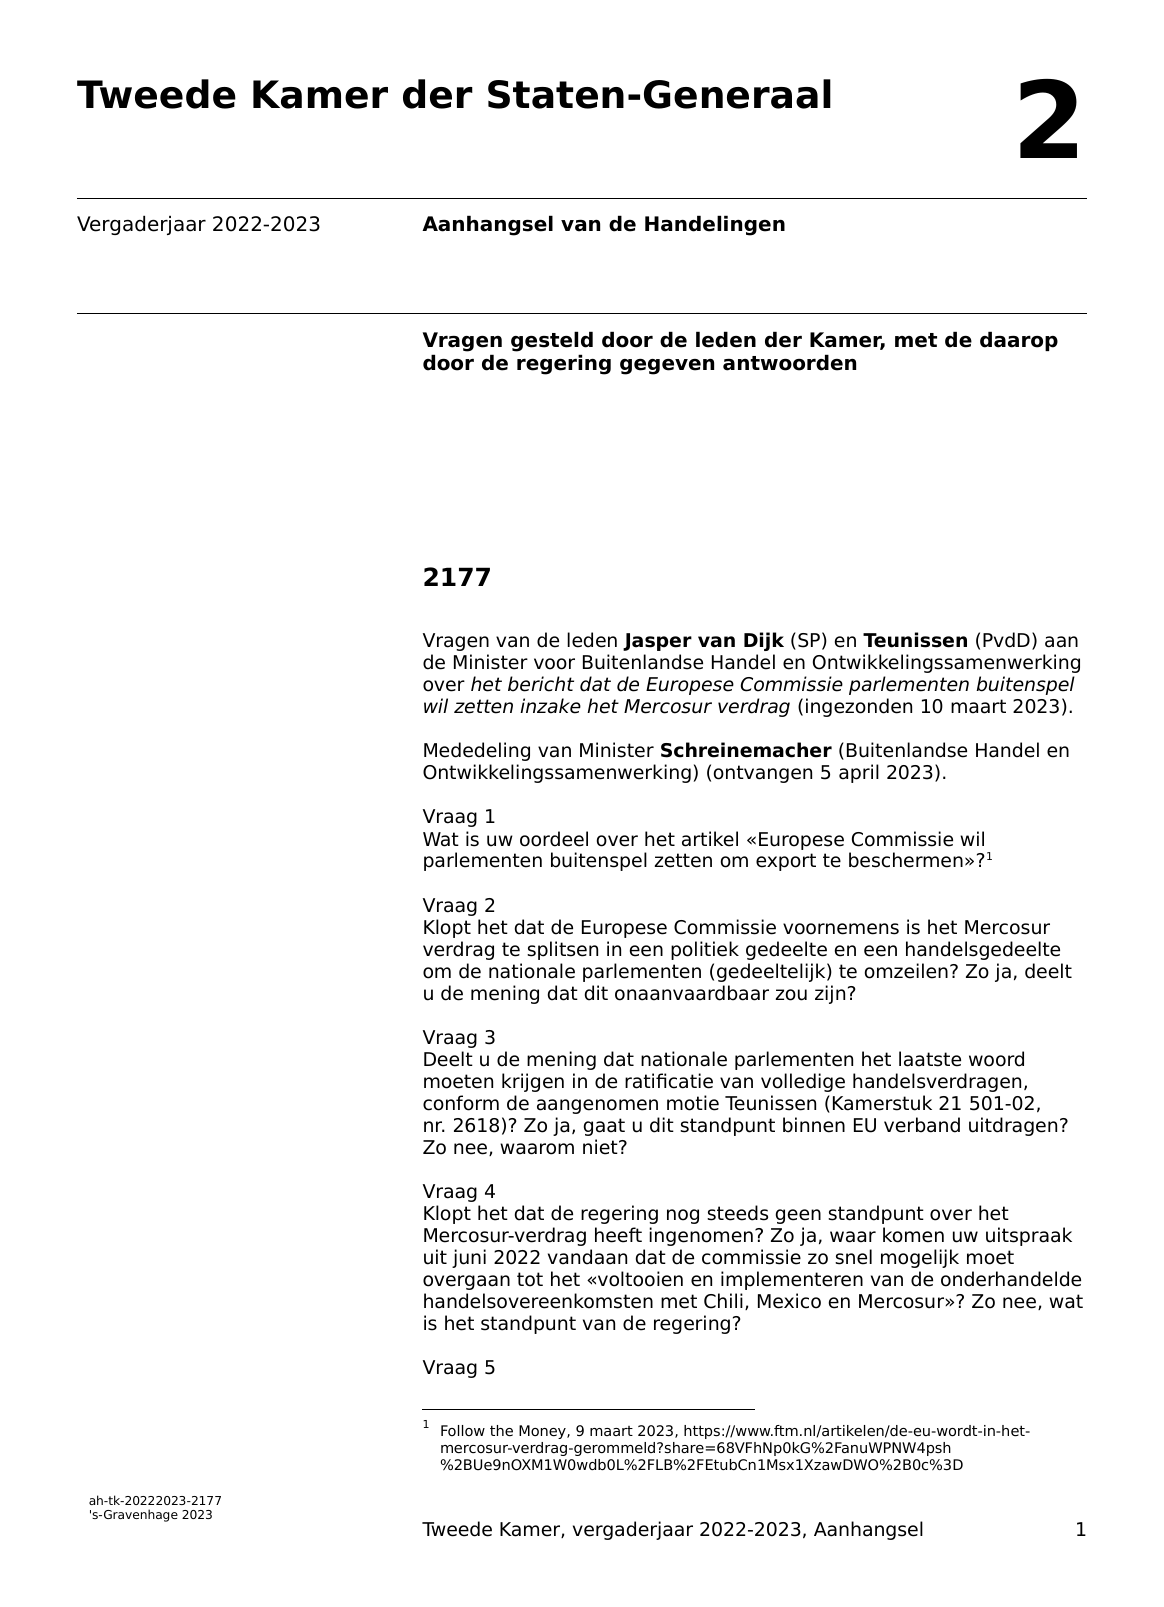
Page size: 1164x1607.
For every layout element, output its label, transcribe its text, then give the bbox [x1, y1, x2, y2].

text Vraag 1 [422, 806, 1087, 828]
text Vraag 4 [422, 1181, 1087, 1203]
text Klopt het dat de Europese Commissie voornemens is het Mercosur verdrag te splitsen in een politiek gedeelte en een handelsgedeelte om de nationale parlementen (gedeeltelijk) te omzeilen? Zo ja, deelt u de mening dat dit onaanvaardbaar zou zijn? [422, 917, 1087, 1004]
text Vraag 2 [422, 894, 1087, 917]
text ah-tk-20222023-2177 [88, 1494, 323, 1508]
text Klopt het dat de regering nog steeds geen standpunt over het Mercosur-verdrag heeft ingenomen? Zo ja, waar komen uw uitspraak uit juni 2022 vandaan dat de commissie zo snel mogelijk moet overgaan tot het «voltooien en implementeren van de onderhandelde handelsovereenkomsten met Chili, Mexico en Mercosur»? Zo nee, wat is het standpunt van de regering? [422, 1203, 1087, 1334]
table_cell Aanhangsel van de Handelingen [422, 199, 1087, 313]
text Follow the Money, 9 maart 2023, https://www.ftm.nl/artikelen/de-eu-wordt-in-het-mercosur-verdrag-gerommeld?share=68VFhNp0kG%2FanuWPNW4psh%2BUe9nOXM1W0wdb0L%2FLB%2FEtubCn1Msx1XzawDWO%2B0c%3D [422, 1418, 1087, 1474]
table_cell Vragen gesteld door de leden der Kamer, met de daarop door de regering gegeven antwoorden [422, 314, 1087, 375]
text Vraag 5 [422, 1357, 1087, 1379]
text 's-Gravenhage 2023 [88, 1508, 323, 1522]
text Deelt u de mening dat nationale parlementen het laatste woord moeten krijgen in de ratificatie van volledige handelsverdragen, conform de aangenomen motie Teunissen (Kamerstuk 21 501-02, nr. 2618)? Zo ja, gaat u dit standpunt binnen EU verband uitdragen? Zo nee, waarom niet? [422, 1049, 1087, 1158]
text 2177 [422, 563, 1087, 592]
table_header 2 [886, 59, 1087, 198]
table_cell Vergaderjaar 2022-2023 [77, 199, 422, 313]
text Wat is uw oordeel over het artikel «Europese Commissie wil parlementen buitenspel zetten om export te beschermen»? [422, 828, 1087, 872]
text Mededeling van Minister Schreinemacher (Buitenlandse Handel en Ontwikkelingssamenwerking) (ontvangen 5 april 2023). [422, 740, 1087, 784]
table_cell [77, 314, 422, 375]
table_header Tweede Kamer der Staten-Generaal [77, 59, 886, 198]
text Vragen van de leden Jasper van Dijk (SP) en Teunissen (PvdD) aan de Minister voor Buitenlandse Handel en Ontwikkelingssamenwerking over het bericht dat de Europese Commissie parlementen buitenspel wil zetten inzake het Mercosur verdrag (ingezonden 10 maart 2023). [422, 630, 1087, 718]
text Vraag 3 [422, 1027, 1087, 1049]
